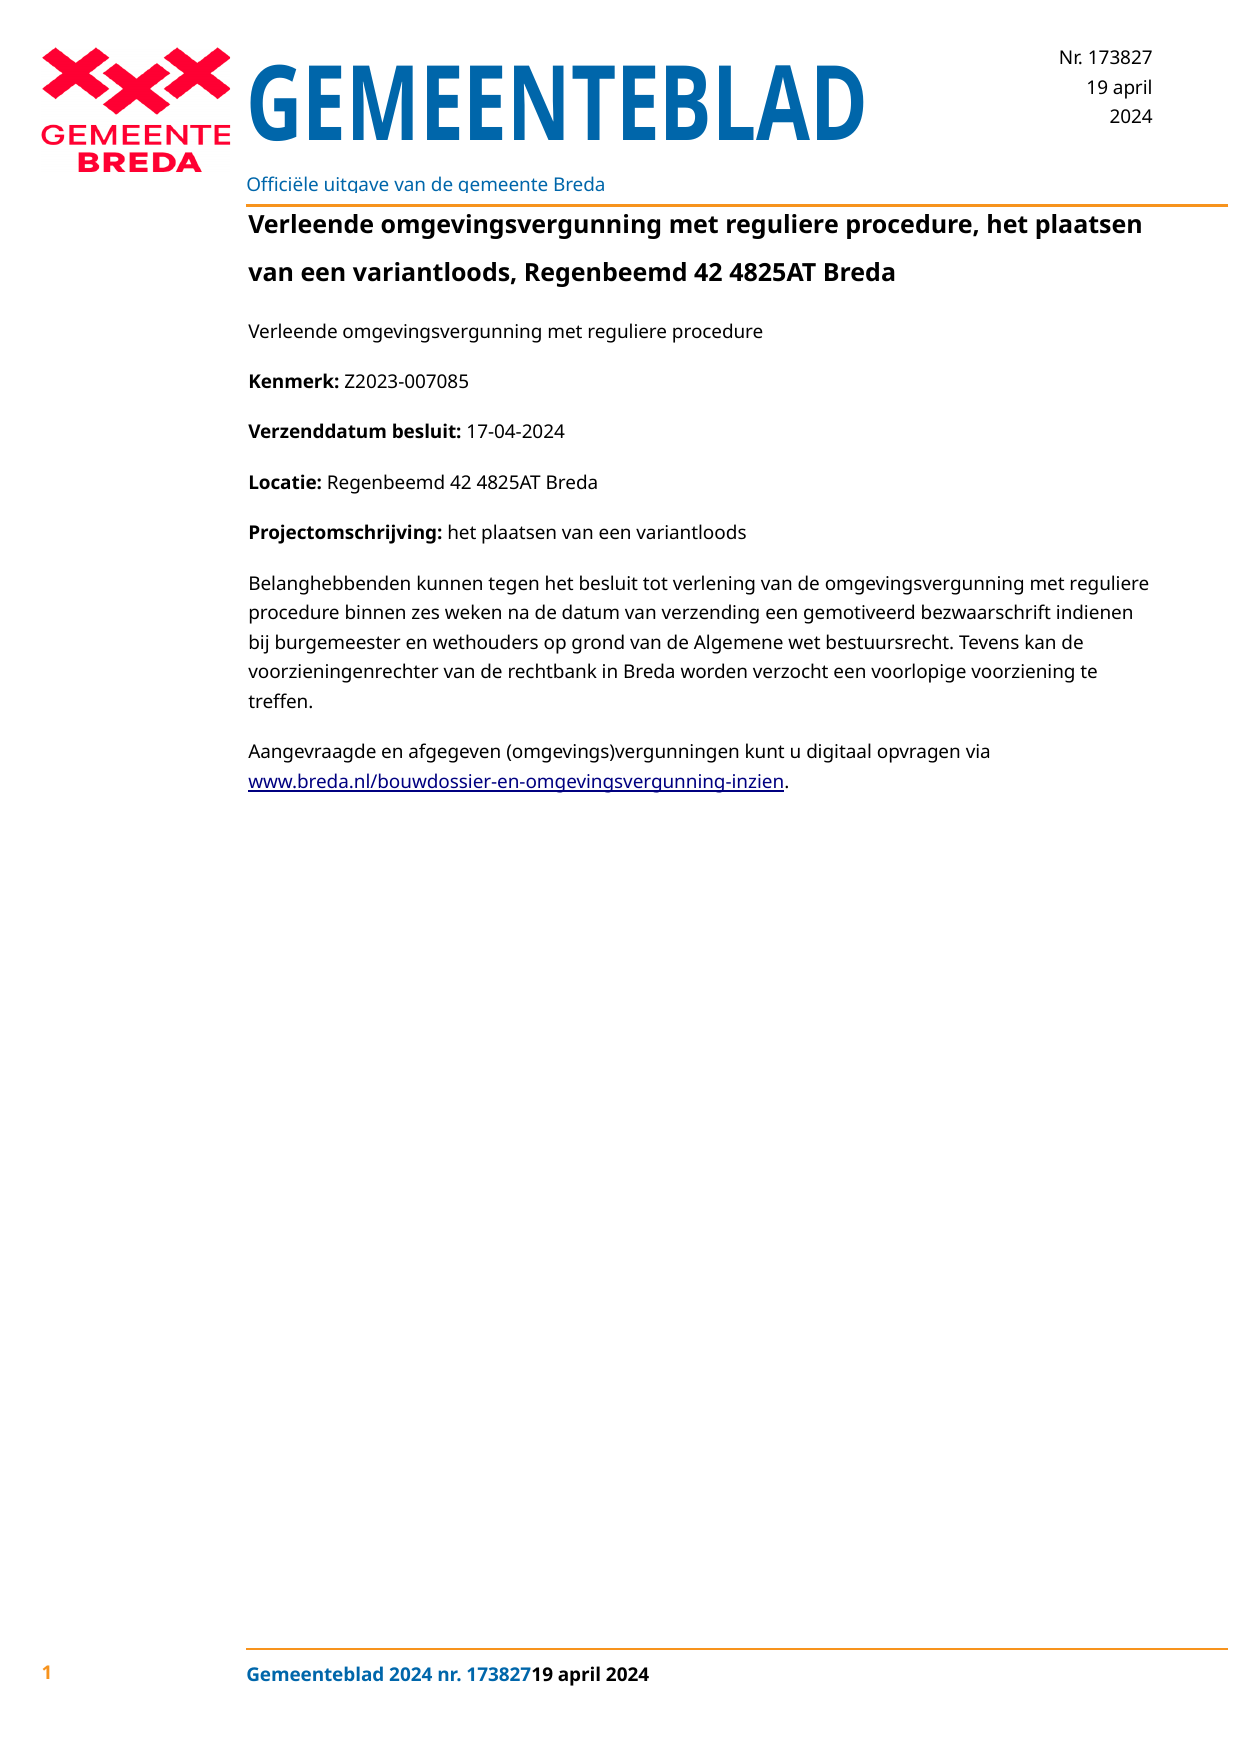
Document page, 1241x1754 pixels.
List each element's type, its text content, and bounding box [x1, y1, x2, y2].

picture [41, 47, 231, 172]
text Kenmerk: Z2023-007085 [248, 368, 1152, 394]
text Aangevraagde en afgegeven (omgevings)vergunningen kunt u digitaal opvragen via www.breda.nl/bouwdossier-en-omgevingsvergunning-inzien. [248, 739, 1152, 794]
text Verleende omgevingsvergunning met reguliere procedure, het plaatsen van een variantloods, Regenbeemd 42 4825AT Breda [248, 207, 1152, 288]
text Belanghebbenden kunnen tegen het besluit tot verlening van de omgevingsvergunning met reguliere procedure binnen zes weken na de datum van verzending een gemotiveerd bezwaarschrift indienen bij burgemeester en wethouders op grond van de Algemene wet bestuursrecht. Tevens kan de voorzieningenrechter van de rechtbank in Breda worden verzocht een voorlopige voorziening te treffen. [248, 570, 1152, 714]
text Locatie: Regenbeemd 42 4825AT Breda [248, 469, 1152, 495]
text Projectomschrijving: het plaatsen van een variantloods [248, 519, 1152, 545]
text Verleende omgevingsvergunning met reguliere procedure [248, 318, 1152, 344]
text Verzenddatum besluit: 17-04-2024 [248, 419, 1152, 444]
